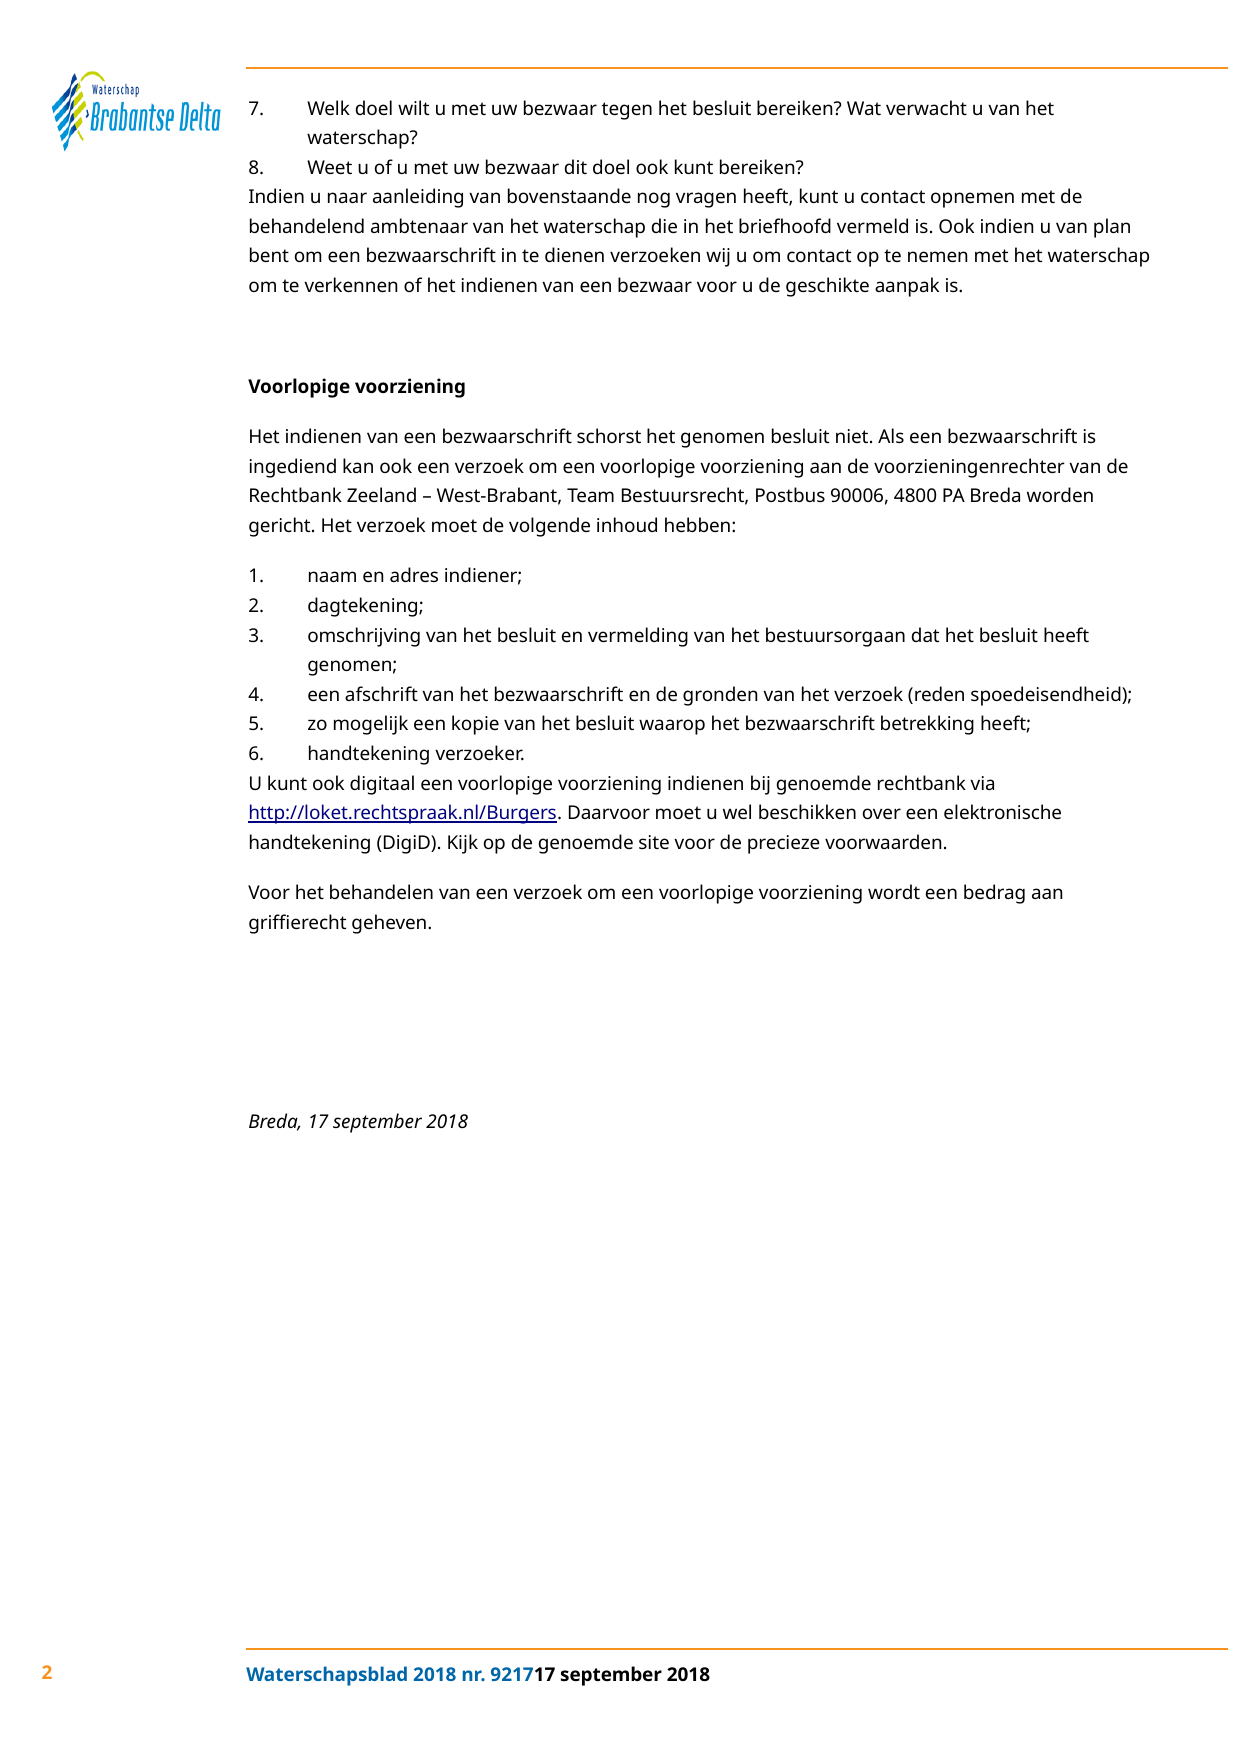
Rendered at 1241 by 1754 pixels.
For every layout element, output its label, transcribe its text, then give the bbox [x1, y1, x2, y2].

list omschrijving van het besluit en vermelding van het bestuursorgaan dat het besluit heeft genomen; [248, 622, 1152, 677]
text Breda, 17 september 2018 [248, 1108, 1152, 1134]
text Voorlopige voorziening [248, 373, 1152, 399]
text U kunt ook digitaal een voorlopige voorziening indienen bij genoemde rechtbank via http://loket.rechtspraak.nl/Burgers. Daarvoor moet u wel beschikken over een elektronische handtekening (DigiD). Kijk op de genoemde site voor de precieze voorwaarden. [248, 770, 1152, 855]
list Welk doel wilt u met uw bezwaar tegen het besluit bereiken? Wat verwacht u van het waterschap? [248, 95, 1152, 150]
picture [41, 47, 231, 172]
list zo mogelijk een kopie van het besluit waarop het bezwaarschrift betrekking heeft; [248, 711, 1152, 736]
text Voor het behandelen van een verzoek om een voorlopige voorziening wordt een bedrag aan griffierecht geheven. [248, 879, 1152, 935]
text Het indienen van een bezwaarschrift schorst het genomen besluit niet. Als een bezwaarschrift is ingediend kan ook een verzoek om een voorlopige voorziening aan de voorzieningenrechter van de Rechtbank Zeeland – West-Brabant, Team Bestuursrecht, Postbus 90006, 4800 PA Breda worden gericht. Het verzoek moet de volgende inhoud hebben: [248, 423, 1152, 538]
list dagtekening; [248, 592, 1152, 618]
text Indien u naar aanleiding van bovenstaande nog vragen heeft, kunt u contact opnemen met de behandelend ambtenaar van het waterschap die in het briefhoofd vermeld is. Ook indien u van plan bent om een bezwaarschrift in te dienen verzoeken wij u om contact op te nemen met het waterschap om te verkennen of het indienen van een bezwaar voor u de geschikte aanpak is. [248, 183, 1152, 298]
list naam en adres indiener; [248, 563, 1152, 588]
list Weet u of u met uw bezwaar dit doel ook kunt bereiken? [248, 154, 1152, 180]
list handtekening verzoeker. [248, 740, 1152, 766]
list een afschrift van het bezwaarschrift en de gronden van het verzoek (reden spoedeisendheid); [248, 681, 1152, 707]
